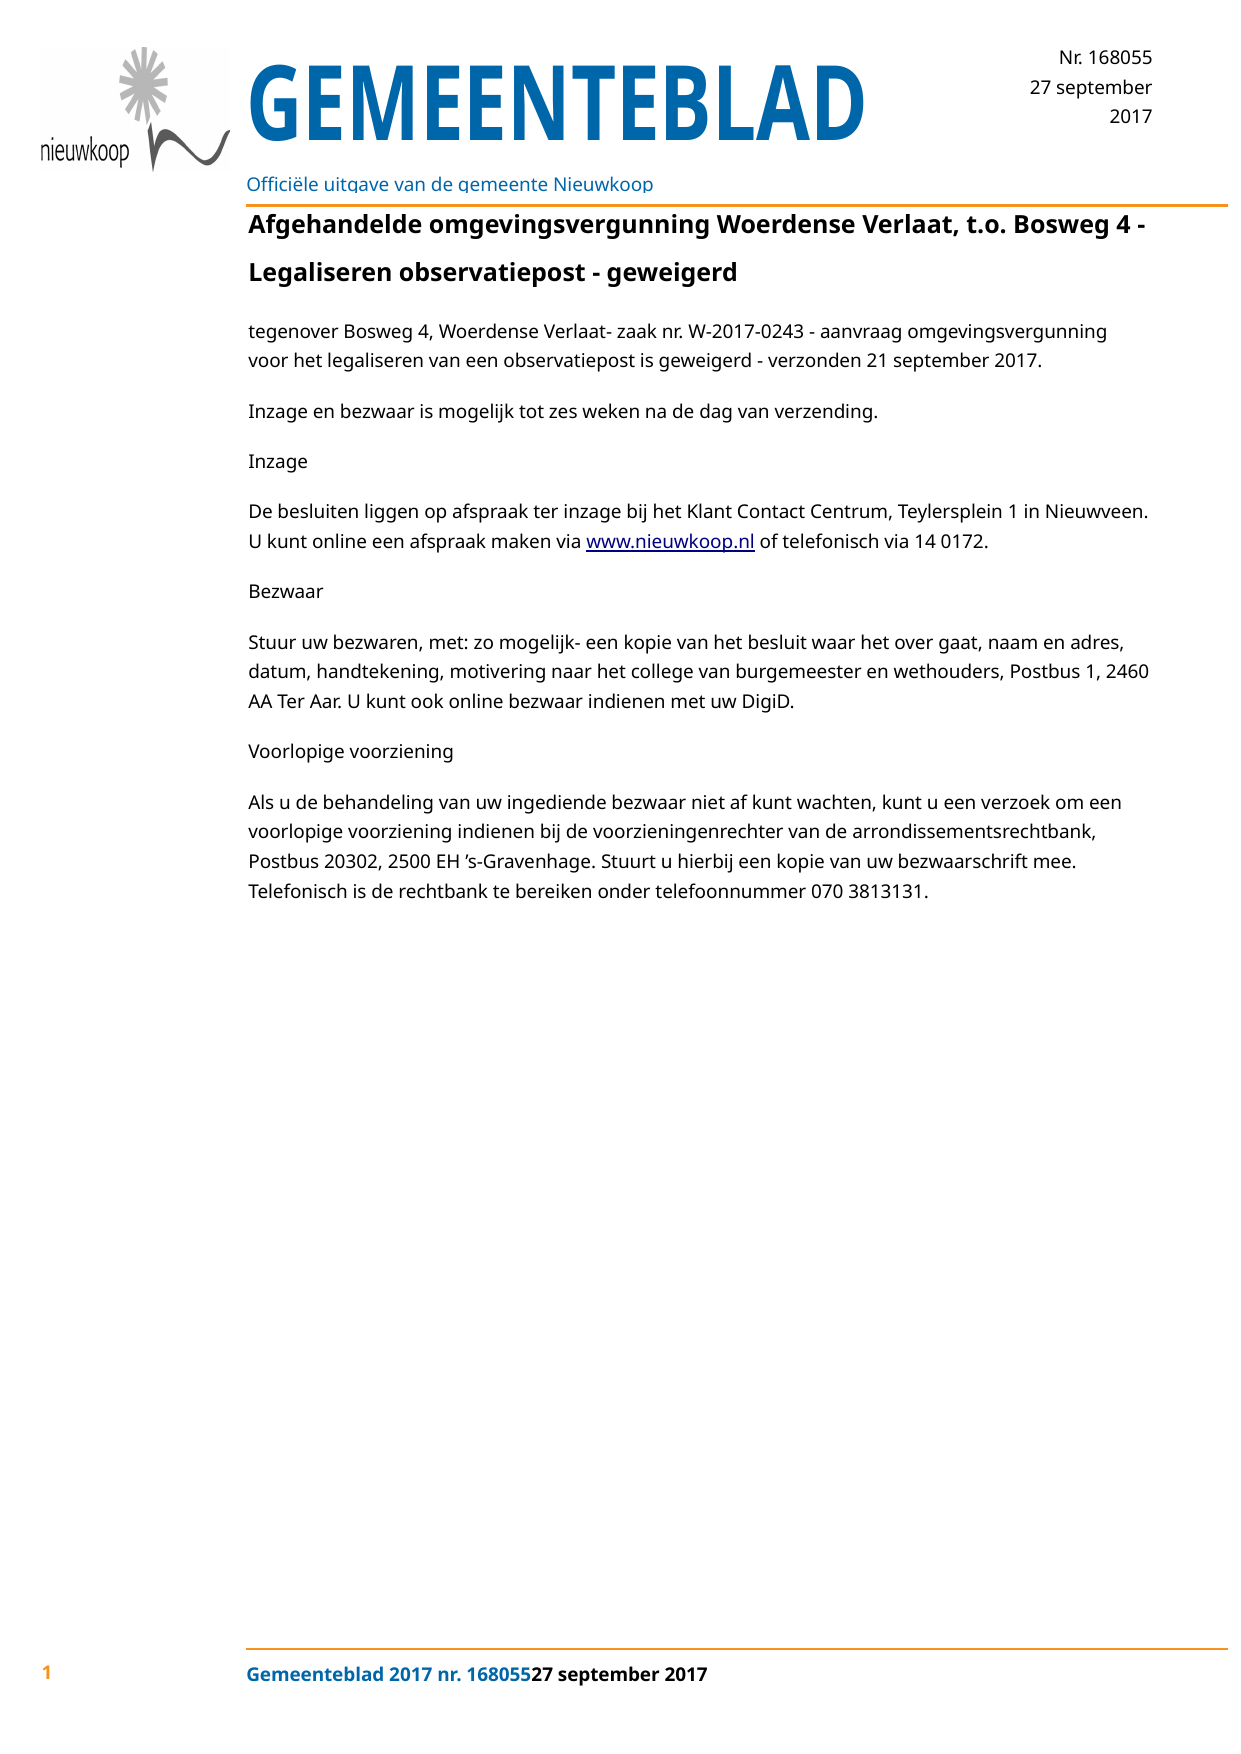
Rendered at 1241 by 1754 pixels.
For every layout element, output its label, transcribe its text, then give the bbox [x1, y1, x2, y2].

text Afgehandelde omgevingsvergunning Woerdense Verlaat, t.o. Bosweg 4 - Legaliseren observatiepost - geweigerd [248, 207, 1152, 288]
text tegenover Bosweg 4, Woerdense Verlaat- zaak nr. W-2017-0243 - aanvraag omgevingsvergunning voor het legaliseren van een observatiepost is geweigerd - verzonden 21 september 2017. [248, 318, 1152, 373]
text Inzage en bezwaar is mogelijk tot zes weken na de dag van verzending. [248, 398, 1152, 424]
picture [41, 47, 231, 172]
text Voorlopige voorziening [248, 739, 1152, 764]
text De besluiten liggen op afspraak ter inzage bij het Klant Contact Centrum, Teylersplein 1 in Nieuwveen. U kunt online een afspraak maken via www.nieuwkoop.nl of telefonisch via 14 0172. [248, 499, 1152, 554]
text Inzage [248, 448, 1152, 474]
text Bezwaar [248, 579, 1152, 604]
text Stuur uw bezwaren, met: zo mogelijk- een kopie van het besluit waar het over gaat, naam en adres, datum, handtekening, motivering naar het college van burgemeester en wethouders, Postbus 1, 2460 AA Ter Aar. U kunt ook online bezwaar indienen met uw DigiD. [248, 629, 1152, 714]
text Als u de behandeling van uw ingediende bezwaar niet af kunt wachten, kunt u een verzoek om een voorlopige voorziening indienen bij de voorzieningenrechter van de arrondissementsrechtbank, Postbus 20302, 2500 EH ’s-Gravenhage. Stuurt u hierbij een kopie van uw bezwaarschrift mee. Telefonisch is de rechtbank te bereiken onder telefoonnummer 070 3813131. [248, 789, 1152, 904]
